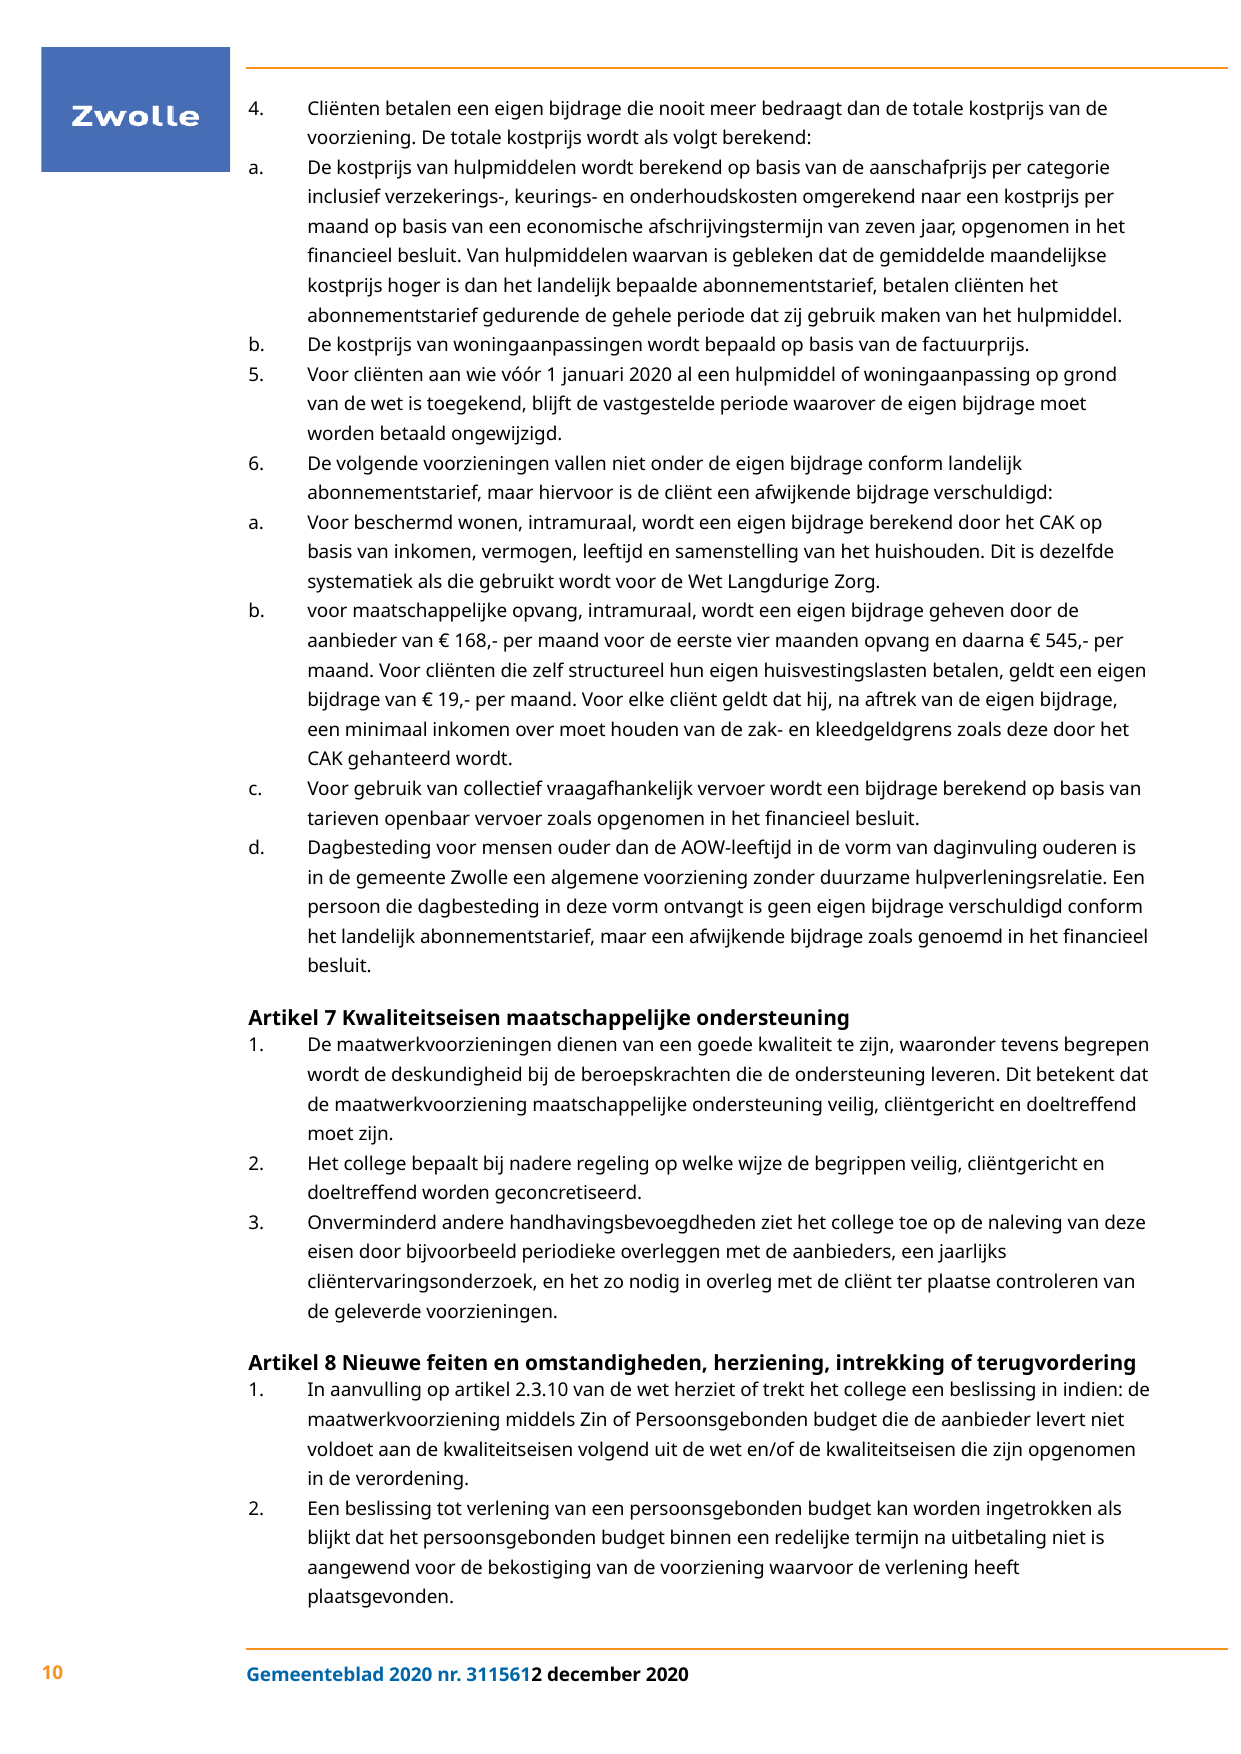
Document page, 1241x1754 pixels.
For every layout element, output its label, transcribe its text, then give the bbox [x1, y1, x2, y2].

list De kostprijs van hulpmiddelen wordt berekend op basis van de aanschafprijs per categorie inclusief verzekerings-, keurings- en onderhoudskosten omgerekend naar een kostprijs per maand op basis van een economische afschrijvingstermijn van zeven jaar, opgenomen in het financieel besluit. Van hulpmiddelen waarvan is gebleken dat de gemiddelde maandelijkse kostprijs hoger is dan het landelijk bepaalde abonnementstarief, betalen cliënten het abonnementstarief gedurende de gehele periode dat zij gebruik maken van het hulpmiddel. [248, 154, 1152, 328]
list In aanvulling op artikel 2.3.10 van de wet herziet of trekt het college een beslissing in indien: de maatwerkvoorziening middels Zin of Persoonsgebonden budget die de aanbieder levert niet voldoet aan de kwaliteitseisen volgend uit de wet en/of de kwaliteitseisen die zijn opgenomen in de verordening. [248, 1377, 1152, 1491]
list Voor cliënten aan wie vóór 1 januari 2020 al een hulpmiddel of woningaanpassing op grond van de wet is toegekend, blijft de vastgestelde periode waarover de eigen bijdrage moet worden betaald ongewijzigd. [248, 361, 1152, 446]
text Artikel 8 Nieuwe feiten en omstandigheden, herziening, intrekking of terugvordering [248, 1348, 1152, 1377]
list De kostprijs van woningaanpassingen wordt bepaald op basis van de factuurprijs. [248, 331, 1152, 357]
list Een beslissing tot verlening van een persoonsgebonden budget kan worden ingetrokken als blijkt dat het persoonsgebonden budget binnen een redelijke termijn na uitbetaling niet is aangewend voor de bekostiging van de voorziening waarvoor de verlening heeft plaatsgevonden. [248, 1495, 1152, 1609]
list Het college bepaalt bij nadere regeling op welke wijze de begrippen veilig, cliëntgericht en doeltreffend worden geconcretiseerd. [248, 1150, 1152, 1205]
list voor maatschappelijke opvang, intramuraal, wordt een eigen bijdrage geheven door de aanbieder van € 168,- per maand voor de eerste vier maanden opvang en daarna € 545,- per maand. Voor cliënten die zelf structureel hun eigen huisvestingslasten betalen, geldt een eigen bijdrage van € 19,- per maand. Voor elke cliënt geldt dat hij, na aftrek van de eigen bijdrage, een minimaal inkomen over moet houden van de zak- en kleedgeldgrens zoals deze door het CAK gehanteerd wordt. [248, 598, 1152, 771]
list Cliënten betalen een eigen bijdrage die nooit meer bedraagt dan de totale kostprijs van de voorziening. De totale kostprijs wordt als volgt berekend: [248, 95, 1152, 150]
picture [41, 47, 231, 172]
list Dagbesteding voor mensen ouder dan de AOW-leeftijd in de vorm van daginvuling ouderen is in de gemeente Zwolle een algemene voorziening zonder duurzame hulpverleningsrelatie. Een persoon die dagbesteding in deze vorm ontvangt is geen eigen bijdrage verschuldigd conform het landelijk abonnementstarief, maar een afwijkende bijdrage zoals genoemd in het financieel besluit. [248, 834, 1152, 978]
text Artikel 7 Kwaliteitseisen maatschappelijke ondersteuning [248, 1003, 1152, 1032]
list Voor beschermd wonen, intramuraal, wordt een eigen bijdrage berekend door het CAK op basis van inkomen, vermogen, leeftijd en samenstelling van het huishouden. Dit is dezelfde systematiek als die gebruikt wordt voor de Wet Langdurige Zorg. [248, 509, 1152, 594]
list De maatwerkvoorzieningen dienen van een goede kwaliteit te zijn, waaronder tevens begrepen wordt de deskundigheid bij de beroepskrachten die de ondersteuning leveren. Dit betekent dat de maatwerkvoorziening maatschappelijke ondersteuning veilig, cliëntgericht en doeltreffend moet zijn. [248, 1032, 1152, 1146]
list Onverminderd andere handhavingsbevoegdheden ziet het college toe op de naleving van deze eisen door bijvoorbeeld periodieke overleggen met de aanbieders, een jaarlijks cliëntervaringsonderzoek, en het zo nodig in overleg met de cliënt ter plaatse controleren van de geleverde voorzieningen. [248, 1209, 1152, 1323]
list De volgende voorzieningen vallen niet onder de eigen bijdrage conform landelijk abonnementstarief, maar hiervoor is de cliënt een afwijkende bijdrage verschuldigd: [248, 450, 1152, 505]
list Voor gebruik van collectief vraagafhankelijk vervoer wordt een bijdrage berekend op basis van tarieven openbaar vervoer zoals opgenomen in het financieel besluit. [248, 775, 1152, 831]
